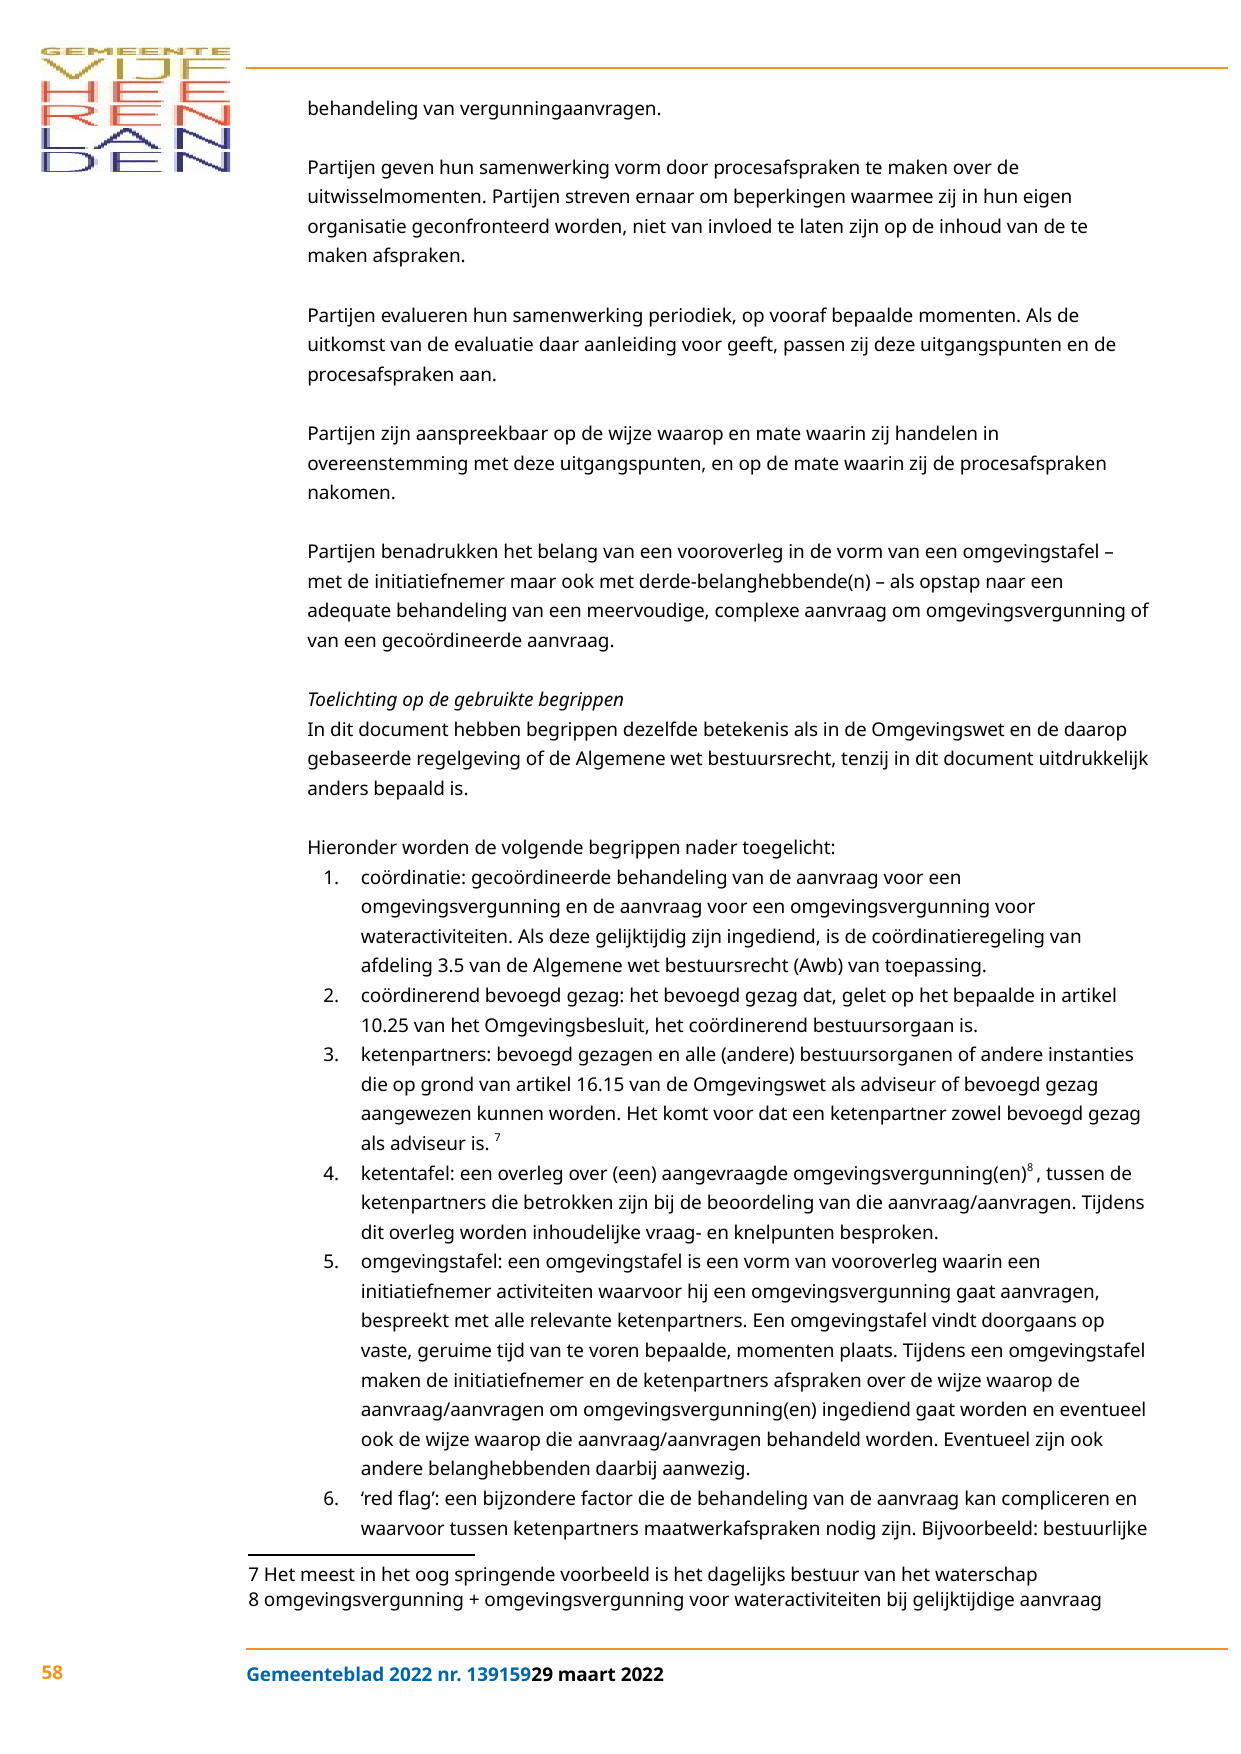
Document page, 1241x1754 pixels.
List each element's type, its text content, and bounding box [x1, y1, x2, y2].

list Partijen benadrukken het belang van een vooroverleg in de vorm van een omgevingstafel – met de initiatiefnemer maar ook met derde-belanghebbende(n) – als opstap naar een adequate behandeling van een meervoudige, complexe aanvraag om omgevingsvergunning of van een gecoördineerde aanvraag. [248, 538, 1152, 653]
list coördinerend bevoegd gezag: het bevoegd gezag dat, gelet op het bepaalde in artikel 10.25 van het Omgevingsbesluit, het coördinerend bestuursorgaan is. [323, 982, 1152, 1038]
list ‘red flag’: een bijzondere factor die de behandeling van de aanvraag kan compliceren en waarvoor tussen ketenpartners maatwerkafspraken nodig zijn. Bijvoorbeeld: bestuurlijke [323, 1485, 1152, 1541]
list Het meest in het oog springende voorbeeld is het dagelijks bestuur van het waterschap [248, 1561, 1152, 1586]
list omgevingstafel: een omgevingstafel is een vorm van vooroverleg waarin een initiatiefnemer activiteiten waarvoor hij een omgevingsvergunning gaat aanvragen, bespreekt met alle relevante ketenpartners. Een omgevingstafel vindt doorgaans op vaste, geruime tijd van te voren bepaalde, momenten plaats. Tijdens een omgevingstafel maken de initiatiefnemer en de ketenpartners afspraken over de wijze waarop de aanvraag/aanvragen om omgevingsvergunning(en) ingediend gaat worden en eventueel ook de wijze waarop die aanvraag/aanvragen behandeld worden. Eventueel zijn ook andere belanghebbenden daarbij aanwezig. [323, 1248, 1152, 1481]
list behandeling van vergunningaanvragen. [248, 95, 1152, 121]
list omgevingsvergunning + omgevingsvergunning voor wateractiviteiten bij gelijktijdige aanvraag [248, 1586, 1152, 1612]
list coördinatie: gecoördineerde behandeling van de aanvraag voor een omgevingsvergunning en de aanvraag voor een omgevingsvergunning voor wateractiviteiten. Als deze gelijktijdig zijn ingediend, is de coördinatieregeling van afdeling 3.5 van de Algemene wet bestuursrecht (Awb) van toepassing. [323, 864, 1152, 978]
list In dit document hebben begrippen dezelfde betekenis als in de Omgevingswet en de daarop gebaseerde regelgeving of de Algemene wet bestuursrecht, tenzij in dit document uitdrukkelijk anders bepaald is. [248, 716, 1152, 801]
list Hieronder worden de volgende begrippen nader toegelicht: [248, 834, 1152, 860]
list Partijen geven hun samenwerking vorm door procesafspraken te maken over de uitwisselmomenten. Partijen streven ernaar om beperkingen waarmee zij in hun eigen organisatie geconfronteerd worden, niet van invloed te laten zijn op de inhoud van de te maken afspraken. [248, 154, 1152, 268]
list ketenpartners: bevoegd gezagen en alle (andere) bestuursorganen of andere instanties die op grond van artikel 16.15 van de Omgevingswet als adviseur of bevoegd gezag aangewezen kunnen worden. Het komt voor dat een ketenpartner zowel bevoegd gezag als adviseur is. [323, 1041, 1152, 1156]
picture [41, 47, 231, 172]
list Partijen zijn aanspreekbaar op de wijze waarop en mate waarin zij handelen in overeenstemming met deze uitgangspunten, en op de mate waarin zij de procesafspraken nakomen. [248, 420, 1152, 505]
list Partijen evalueren hun samenwerking periodiek, op vooraf bepaalde momenten. Als de uitkomst van de evaluatie daar aanleiding voor geeft, passen zij deze uitgangspunten en de procesafspraken aan. [248, 302, 1152, 387]
list Toelichting op de gebruikte begrippen [248, 686, 1152, 712]
list ketentafel: een overleg over (een) aangevraagde omgevingsvergunning(en), tussen de ketenpartners die betrokken zijn bij de beoordeling van die aanvraag/aanvragen. Tijdens dit overleg worden inhoudelijke vraag- en knelpunten besproken. [323, 1160, 1152, 1245]
